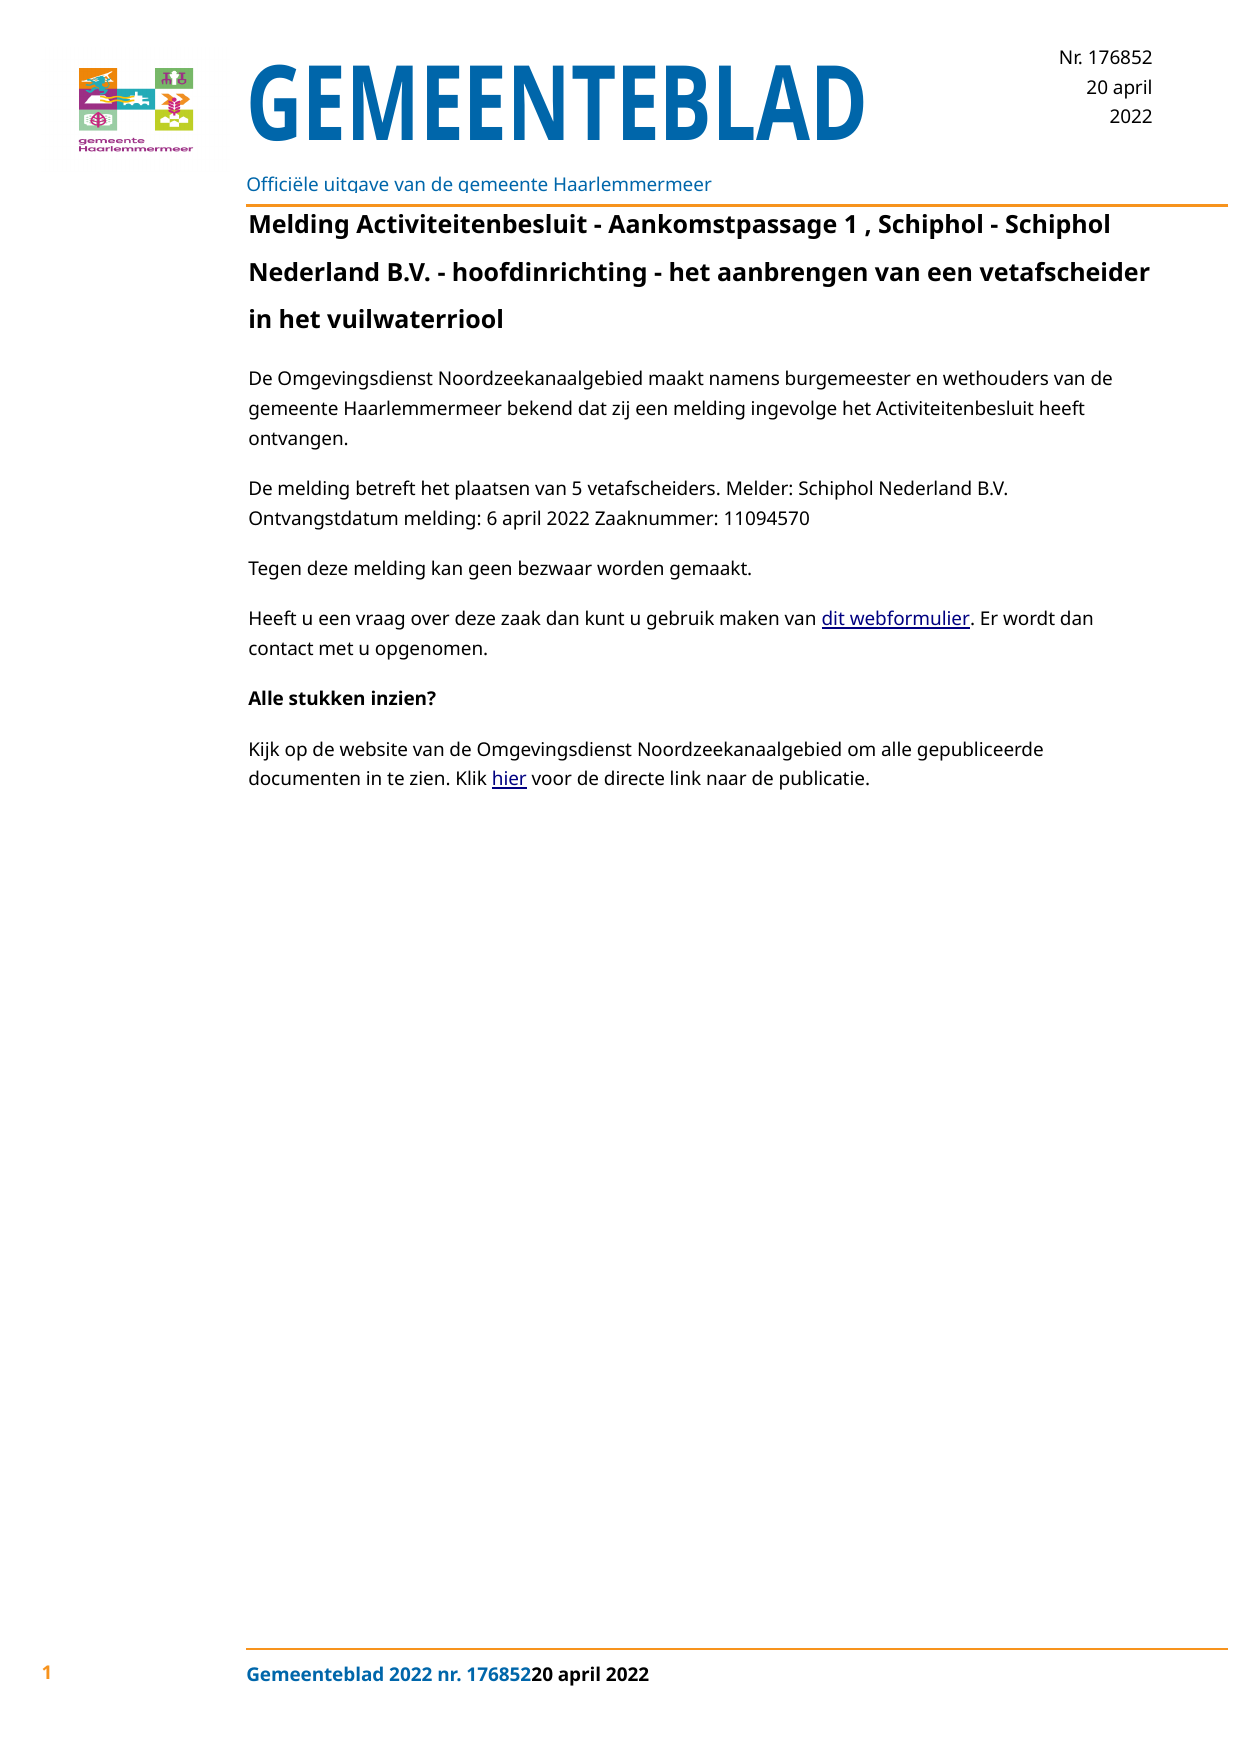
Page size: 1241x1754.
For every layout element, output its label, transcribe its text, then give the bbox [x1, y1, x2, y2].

text Melding Activiteitenbesluit - Aankomstpassage 1 , Schiphol - Schiphol Nederland B.V. - hoofdinrichting - het aanbrengen van een vetafscheider in het vuilwaterriool [248, 207, 1152, 336]
text De melding betreft het plaatsen van 5 vetafscheiders. Melder: Schiphol Nederland B.V. Ontvangstdatum melding: 6 april 2022 Zaaknummer: 11094570 [248, 475, 1152, 530]
text De Omgevingsdienst Noordzeekanaalgebied maakt namens burgemeester en wethouders van de gemeente Haarlemmermeer bekend dat zij een melding ingevolge het Activiteitenbesluit heeft ontvangen. [248, 366, 1152, 450]
picture [41, 47, 231, 172]
text Heeft u een vraag over deze zaak dan kunt u gebruik maken van dit webformulier. Er wordt dan contact met u opgenomen. [248, 606, 1152, 661]
text Kijk op de website van de Omgevingsdienst Noordzeekanaalgebied om alle gepubliceerde documenten in te zien. Klik hier voor de directe link naar de publicatie. [248, 736, 1152, 791]
text Alle stukken inzien? [248, 686, 1152, 711]
text Tegen deze melding kan geen bezwaar worden gemaakt. [248, 555, 1152, 581]
